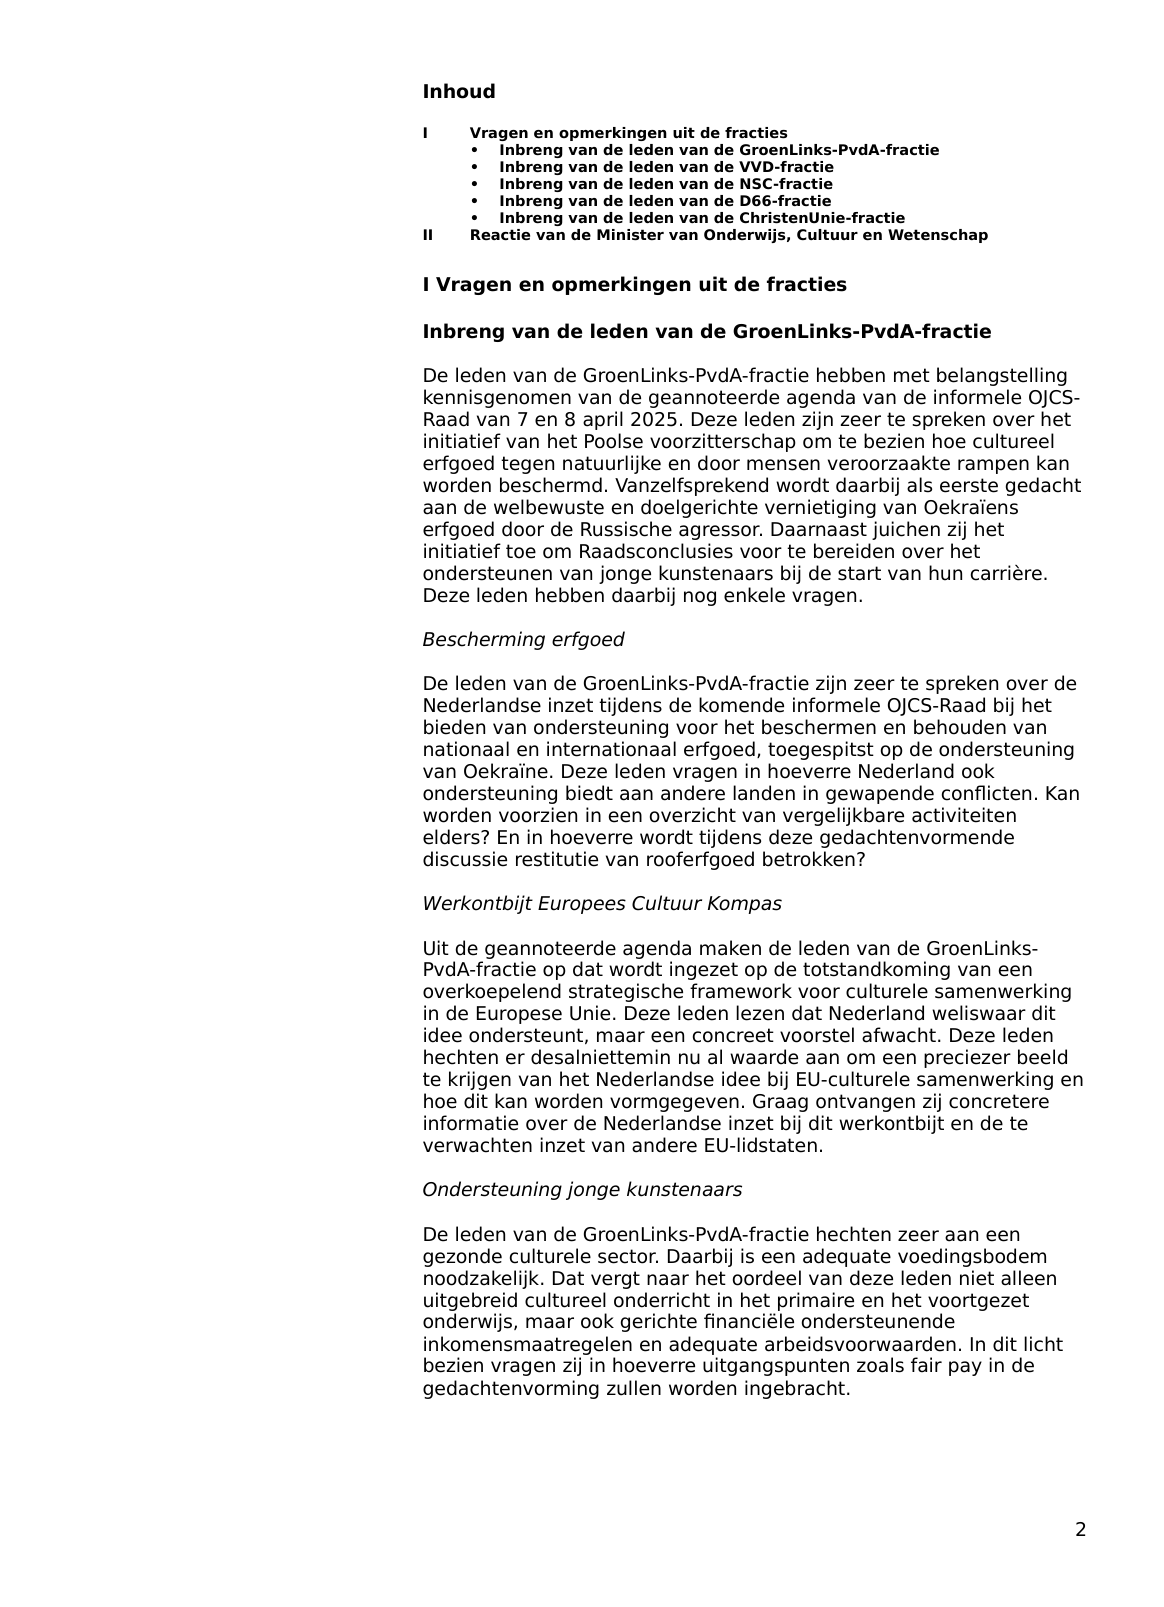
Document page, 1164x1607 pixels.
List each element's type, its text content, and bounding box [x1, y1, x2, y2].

table_header Vragen en opmerkingen uit de fracties [464, 125, 1087, 142]
subtitle Inbreng van de leden van de GroenLinks-PvdA-fractie [422, 321, 1087, 343]
table_cell [422, 159, 463, 176]
table_cell • [464, 159, 493, 176]
table_cell Inbreng van de leden van de ChristenUnie-fractie [493, 210, 1087, 227]
subtitle Werkontbijt Europees Cultuur Kompas [422, 893, 1087, 915]
table_cell [422, 210, 463, 227]
table_header I [422, 125, 463, 142]
text De leden van de GroenLinks-PvdA-fractie hebben met belangstelling kennisgenomen van de geannoteerde agenda van de informele OJCS-Raad van 7 en 8 april 2025. Deze leden zijn zeer te spreken over het initiatief van het Poolse voorzitterschap om te bezien hoe cultureel erfgoed tegen natuurlijke en door mensen veroorzaakte rampen kan worden beschermd. Vanzelfsprekend wordt daarbij als eerste gedacht aan de welbewuste en doelgerichte vernietiging van Oekraïens erfgoed door de Russische agressor. Daarnaast juichen zij het initiatief toe om Raadsconclusies voor te bereiden over het ondersteunen van jonge kunstenaars bij de start van hun carrière. Deze leden hebben daarbij nog enkele vragen. [422, 365, 1087, 607]
table_cell • [464, 193, 493, 210]
table_cell Inbreng van de leden van de D66-fractie [493, 193, 1087, 210]
table_cell Inbreng van de leden van de NSC-fractie [493, 176, 1087, 193]
subtitle Inhoud [422, 81, 1087, 103]
subtitle Bescherming erfgoed [422, 629, 1087, 651]
subtitle Ondersteuning jonge kunstenaars [422, 1179, 1087, 1201]
table_cell [422, 176, 463, 193]
table_cell II [422, 227, 463, 244]
table_cell • [464, 142, 493, 159]
text Uit de geannoteerde agenda maken de leden van de GroenLinks-PvdA-fractie op dat wordt ingezet op de totstandkoming van een overkoepelend strategische framework voor culturele samenwerking in de Europese Unie. Deze leden lezen dat Nederland weliswaar dit idee ondersteunt, maar een concreet voorstel afwacht. Deze leden hechten er desalniettemin nu al waarde aan om een preciezer beeld te krijgen van het Nederlandse idee bij EU-culturele samenwerking en hoe dit kan worden vormgegeven. Graag ontvangen zij concretere informatie over de Nederlandse inzet bij dit werkontbijt en de te verwachten inzet van andere EU-lidstaten. [422, 937, 1087, 1157]
subtitle I Vragen en opmerkingen uit de fracties [422, 274, 1087, 296]
text De leden van de GroenLinks-PvdA-fractie zijn zeer te spreken over de Nederlandse inzet tijdens de komende informele OJCS-Raad bij het bieden van ondersteuning voor het beschermen en behouden van nationaal en internationaal erfgoed, toegespitst op de ondersteuning van Oekraïne. Deze leden vragen in hoeverre Nederland ook ondersteuning biedt aan andere landen in gewapende conflicten. Kan worden voorzien in een overzicht van vergelijkbare activiteiten elders? En in hoeverre wordt tijdens deze gedachtenvormende discussie restitutie van rooferfgoed betrokken? [422, 673, 1087, 871]
text De leden van de GroenLinks-PvdA-fractie hechten zeer aan een gezonde culturele sector. Daarbij is een adequate voedingsbodem noodzakelijk. Dat vergt naar het oordeel van deze leden niet alleen uitgebreid cultureel onderricht in het primaire en het voortgezet onderwijs, maar ook gerichte financiële ondersteunende inkomensmaatregelen en adequate arbeidsvoorwaarden. In dit licht bezien vragen zij in hoeverre uitgangspunten zoals fair pay in de gedachtenvorming zullen worden ingebracht. [422, 1223, 1087, 1399]
table_cell Inbreng van de leden van de VVD-fractie [493, 159, 1087, 176]
table_cell Inbreng van de leden van de GroenLinks-PvdA-fractie [493, 142, 1087, 159]
table_cell • [464, 176, 493, 193]
table_cell [422, 193, 463, 210]
table_cell • [464, 210, 493, 227]
table_cell Reactie van de Minister van Onderwijs, Cultuur en Wetenschap [464, 227, 1087, 244]
table_cell [422, 142, 463, 159]
